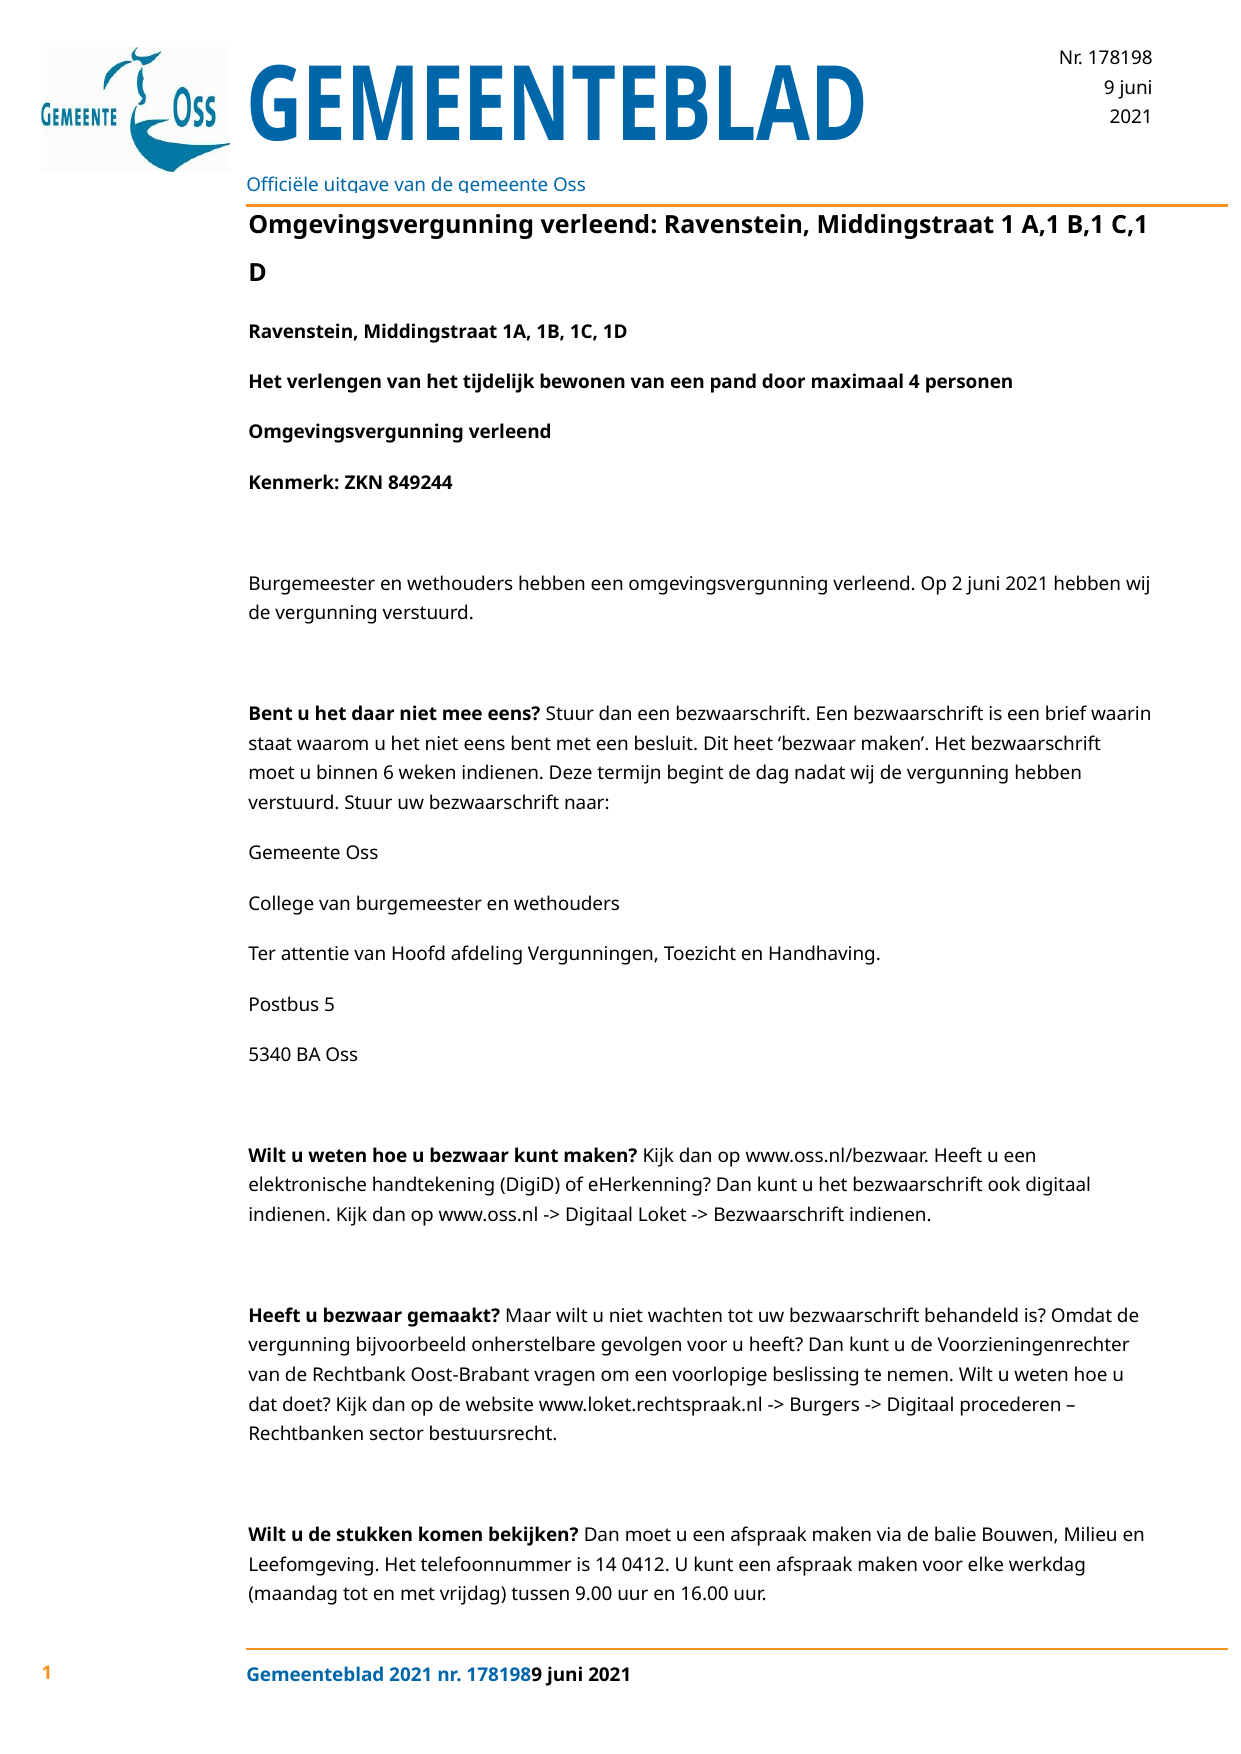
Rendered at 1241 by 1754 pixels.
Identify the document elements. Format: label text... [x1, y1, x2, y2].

text 5340 BA Oss [248, 1041, 1152, 1067]
text Ravenstein, Middingstraat 1A, 1B, 1C, 1D [248, 318, 1152, 344]
text College van burgemeester en wethouders [248, 890, 1152, 916]
text Heeft u bezwaar gemaakt? Maar wilt u niet wachten tot uw bezwaarschrift behandeld is? Omdat de vergunning bijvoorbeeld onherstelbare gevolgen voor u heeft? Dan kunt u de Voorzieningenrechter van de Rechtbank Oost-Brabant vragen om een voorlopige beslissing te nemen. Wilt u weten hoe u dat doet? Kijk dan op de website www.loket.rechtspraak.nl -> Burgers -> Digitaal procederen – Rechtbanken sector bestuursrecht. [248, 1302, 1152, 1446]
text Bent u het daar niet mee eens? Stuur dan een bezwaarschrift. Een bezwaarschrift is een brief waarin staat waarom u het niet eens bent met een besluit. Dit heet ‘bezwaar maken’. Het bezwaarschrift moet u binnen 6 weken indienen. Deze termijn begint de dag nadat wij de vergunning hebben verstuurd. Stuur uw bezwaarschrift naar: [248, 700, 1152, 815]
text Ter attentie van Hoofd afdeling Vergunningen, Toezicht en Handhaving. [248, 940, 1152, 966]
text Het verlengen van het tijdelijk bewonen van een pand door maximaal 4 personen [248, 368, 1152, 394]
text Burgemeester en wethouders hebben een omgevingsvergunning verleend. Op 2 juni 2021 hebben wij de vergunning verstuurd. [248, 570, 1152, 625]
text Wilt u weten hoe u bezwaar kunt maken? Kijk dan op www.oss.nl/bezwaar. Heeft u een elektronische handtekening (DigiD) of eHerkenning? Dan kunt u het bezwaarschrift ook digitaal indienen. Kijk dan op www.oss.nl -> Digitaal Loket -> Bezwaarschrift indienen. [248, 1142, 1152, 1227]
text Omgevingsvergunning verleend: Ravenstein, Middingstraat 1 A,1 B,1 C,1 D [248, 207, 1152, 288]
picture [41, 47, 231, 172]
text Kenmerk: ZKN 849244 [248, 469, 1152, 495]
text Wilt u de stukken komen bekijken? Dan moet u een afspraak maken via de balie Bouwen, Milieu en Leefomgeving. Het telefoonnummer is 14 0412. U kunt een afspraak maken voor elke werkdag (maandag tot en met vrijdag) tussen 9.00 uur en 16.00 uur. [248, 1521, 1152, 1606]
text Omgevingsvergunning verleend [248, 419, 1152, 444]
text Gemeente Oss [248, 839, 1152, 865]
text Postbus 5 [248, 991, 1152, 1017]
